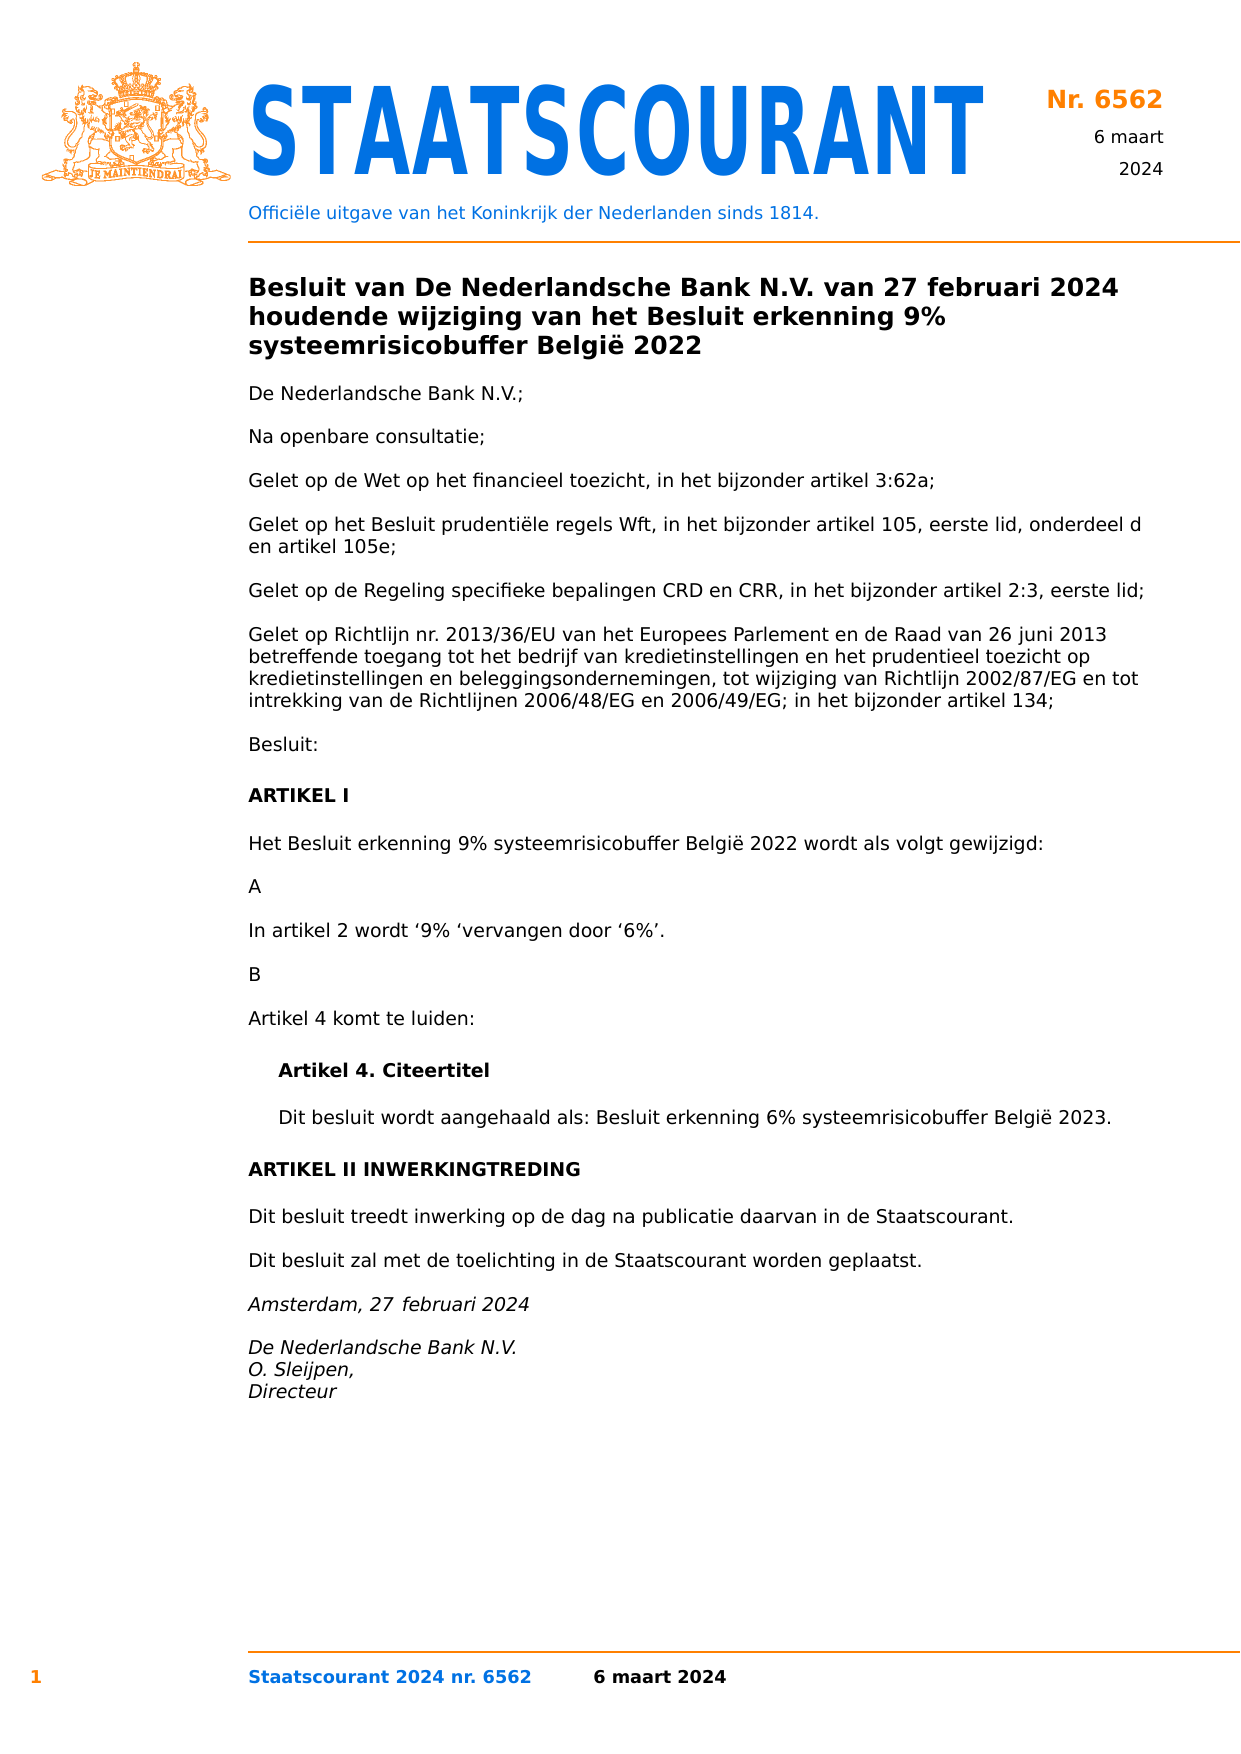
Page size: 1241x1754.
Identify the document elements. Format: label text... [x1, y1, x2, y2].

text B [248, 964, 1163, 986]
table_header Nr. 6562 [998, 62, 1240, 121]
text Gelet op het Besluit prudentiële regels Wft, in het bijzonder artikel 105, eerste lid, onderdeel d en artikel 105e; [248, 514, 1163, 558]
text Dit besluit treedt inwerking op de dag na publicatie daarvan in de Staatscourant. [248, 1206, 1163, 1228]
table_header [25, 62, 248, 241]
text Gelet op de Regeling specifieke bepalingen CRD en CRR, in het bijzonder artikel 2:3, eerste lid; [248, 580, 1163, 602]
picture [41, 62, 231, 186]
text De Nederlandsche Bank N.V.; [248, 382, 1163, 404]
text Dit besluit zal met de toelichting in de Staatscourant worden geplaatst. [248, 1249, 1163, 1272]
subtitle ARTIKEL I [248, 785, 1163, 807]
text Amsterdam, 27 februari 2024 [248, 1293, 1163, 1315]
subtitle Artikel 4. Citeertitel [278, 1060, 1163, 1082]
text Dit besluit wordt aangehaald als: Besluit erkenning 6% systeemrisicobuffer België 2023. [278, 1107, 1163, 1129]
text Gelet op de Wet op het financieel toezicht, in het bijzonder artikel 3:62a; [248, 470, 1163, 492]
table_cell Officiële uitgave van het Koninkrijk der Nederlanden sinds 1814. [248, 203, 1240, 241]
text A [248, 876, 1163, 898]
table_header STAATSCOURANT [248, 62, 998, 203]
text Artikel 4 komt te luiden: [248, 1008, 1163, 1030]
text In artikel 2 wordt ‘9% ‘vervangen door ‘6%’. [248, 920, 1163, 942]
text Na openbare consultatie; [248, 426, 1163, 448]
text Gelet op Richtlijn nr. 2013/36/EU van het Europees Parlement en de Raad van 26 juni 2013 betreffende toegang tot het bedrijf van kredietinstellingen en het prudentieel toezicht op kredietinstellingen en beleggingsondernemingen, tot wijziging van Richtlijn 2002/87/EG en tot intrekking van de Richtlijnen 2006/48/EG en 2006/49/EG; in het bijzonder artikel 134; [248, 624, 1163, 712]
text Besluit: [248, 733, 1163, 755]
subtitle ARTIKEL II INWERKINGTREDING [248, 1159, 1163, 1181]
subtitle Besluit van De Nederlandsche Bank N.V. van 27 februari 2024 houdende wijziging van het Besluit erkenning 9% systeemrisicobuffer België 2022 [248, 273, 1163, 361]
text Het Besluit erkenning 9% systeemrisicobuffer België 2022 wordt als volgt gewijzigd: [248, 832, 1163, 854]
table_cell 6 maart [998, 121, 1240, 153]
text De Nederlandsche Bank N.V. O. Sleijpen, Directeur [248, 1337, 1163, 1403]
table_cell 2024 [998, 153, 1240, 203]
